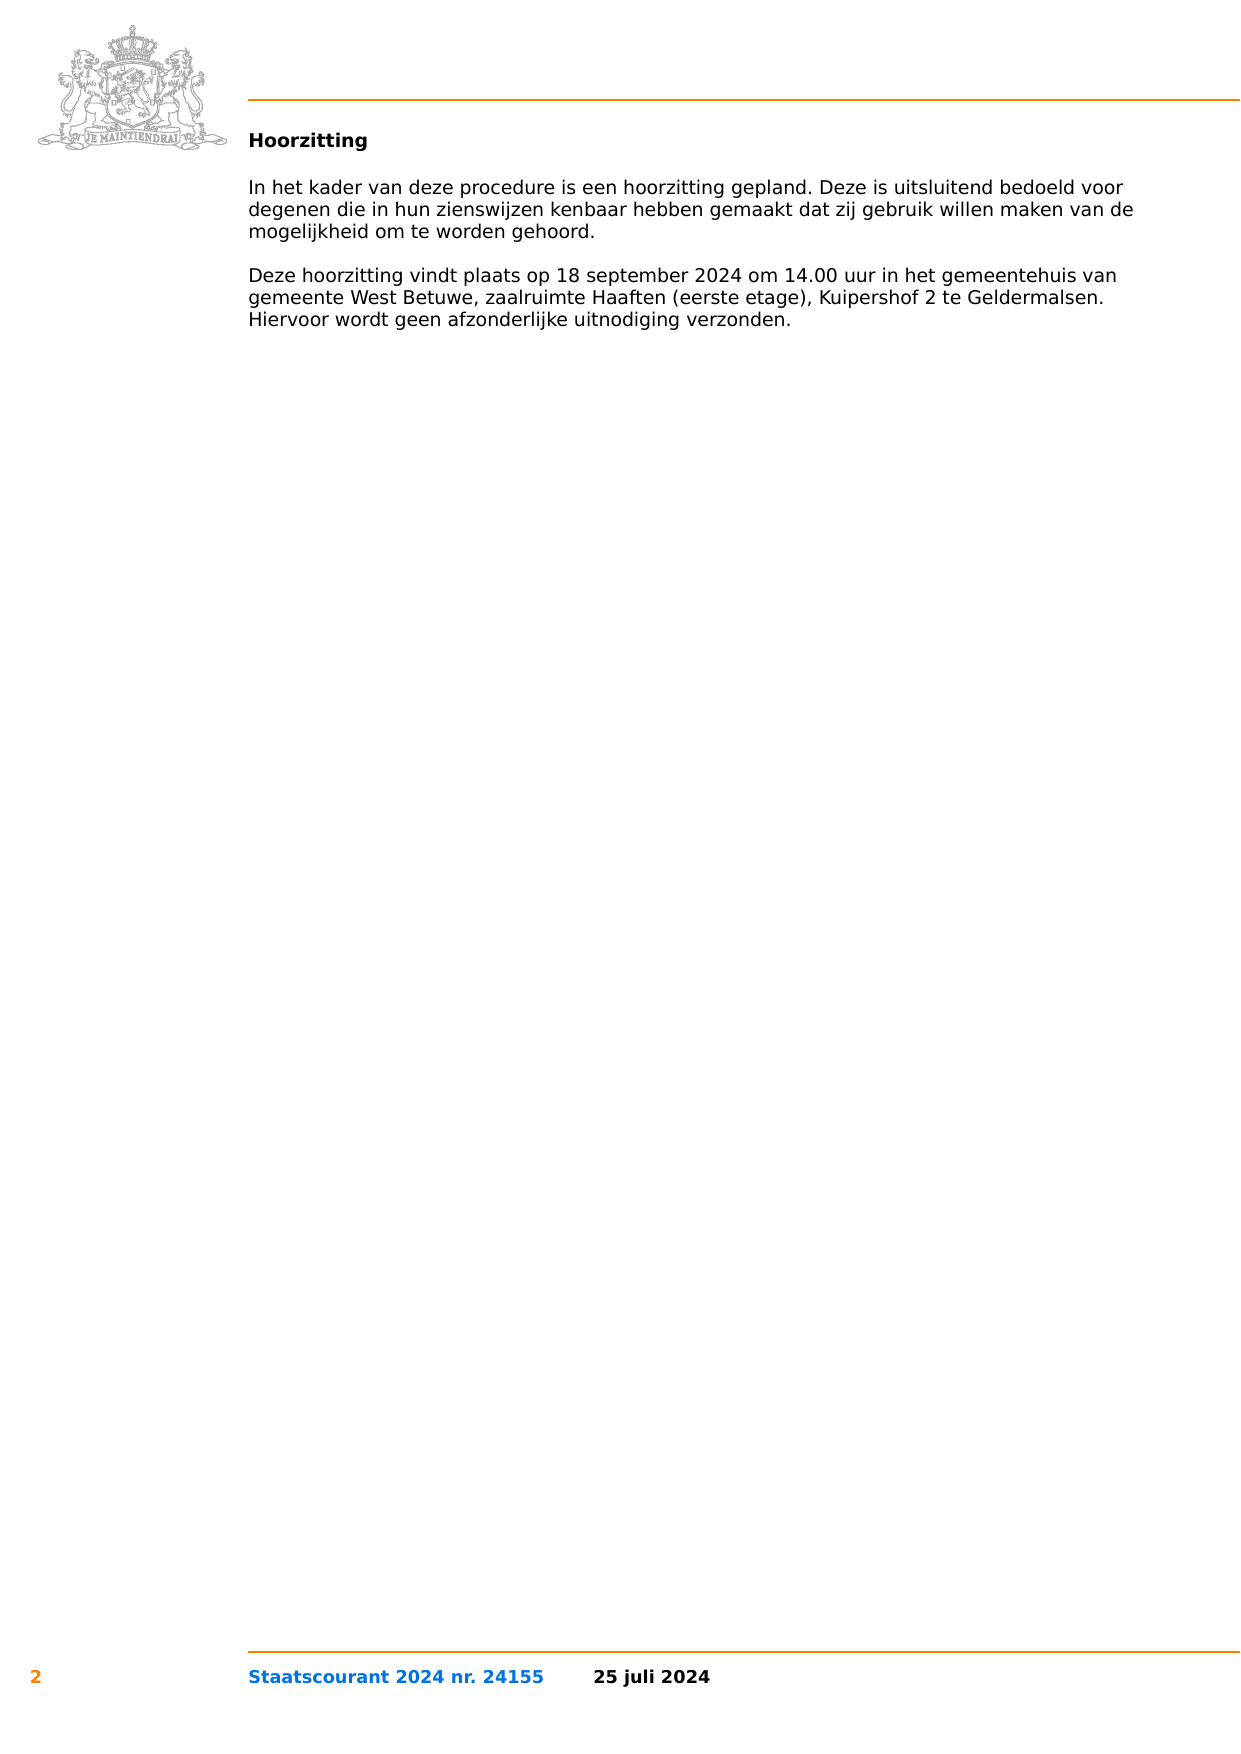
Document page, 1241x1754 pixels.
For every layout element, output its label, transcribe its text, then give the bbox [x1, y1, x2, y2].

text Deze hoorzitting vindt plaats op 18 september 2024 om 14.00 uur in het gemeentehuis van gemeente West Betuwe, zaalruimte Haaften (eerste etage), Kuipershof 2 te Geldermalsen. Hiervoor wordt geen afzonderlijke uitnodiging verzonden. [248, 265, 1163, 331]
text In het kader van deze procedure is een hoorzitting gepland. Deze is uitsluitend bedoeld voor degenen die in hun zienswijzen kenbaar hebben gemaakt dat zij gebruik willen maken van de mogelijkheid om te worden gehoord. [248, 177, 1163, 243]
picture [38, 25, 227, 150]
subtitle Hoorzitting [248, 130, 1163, 152]
